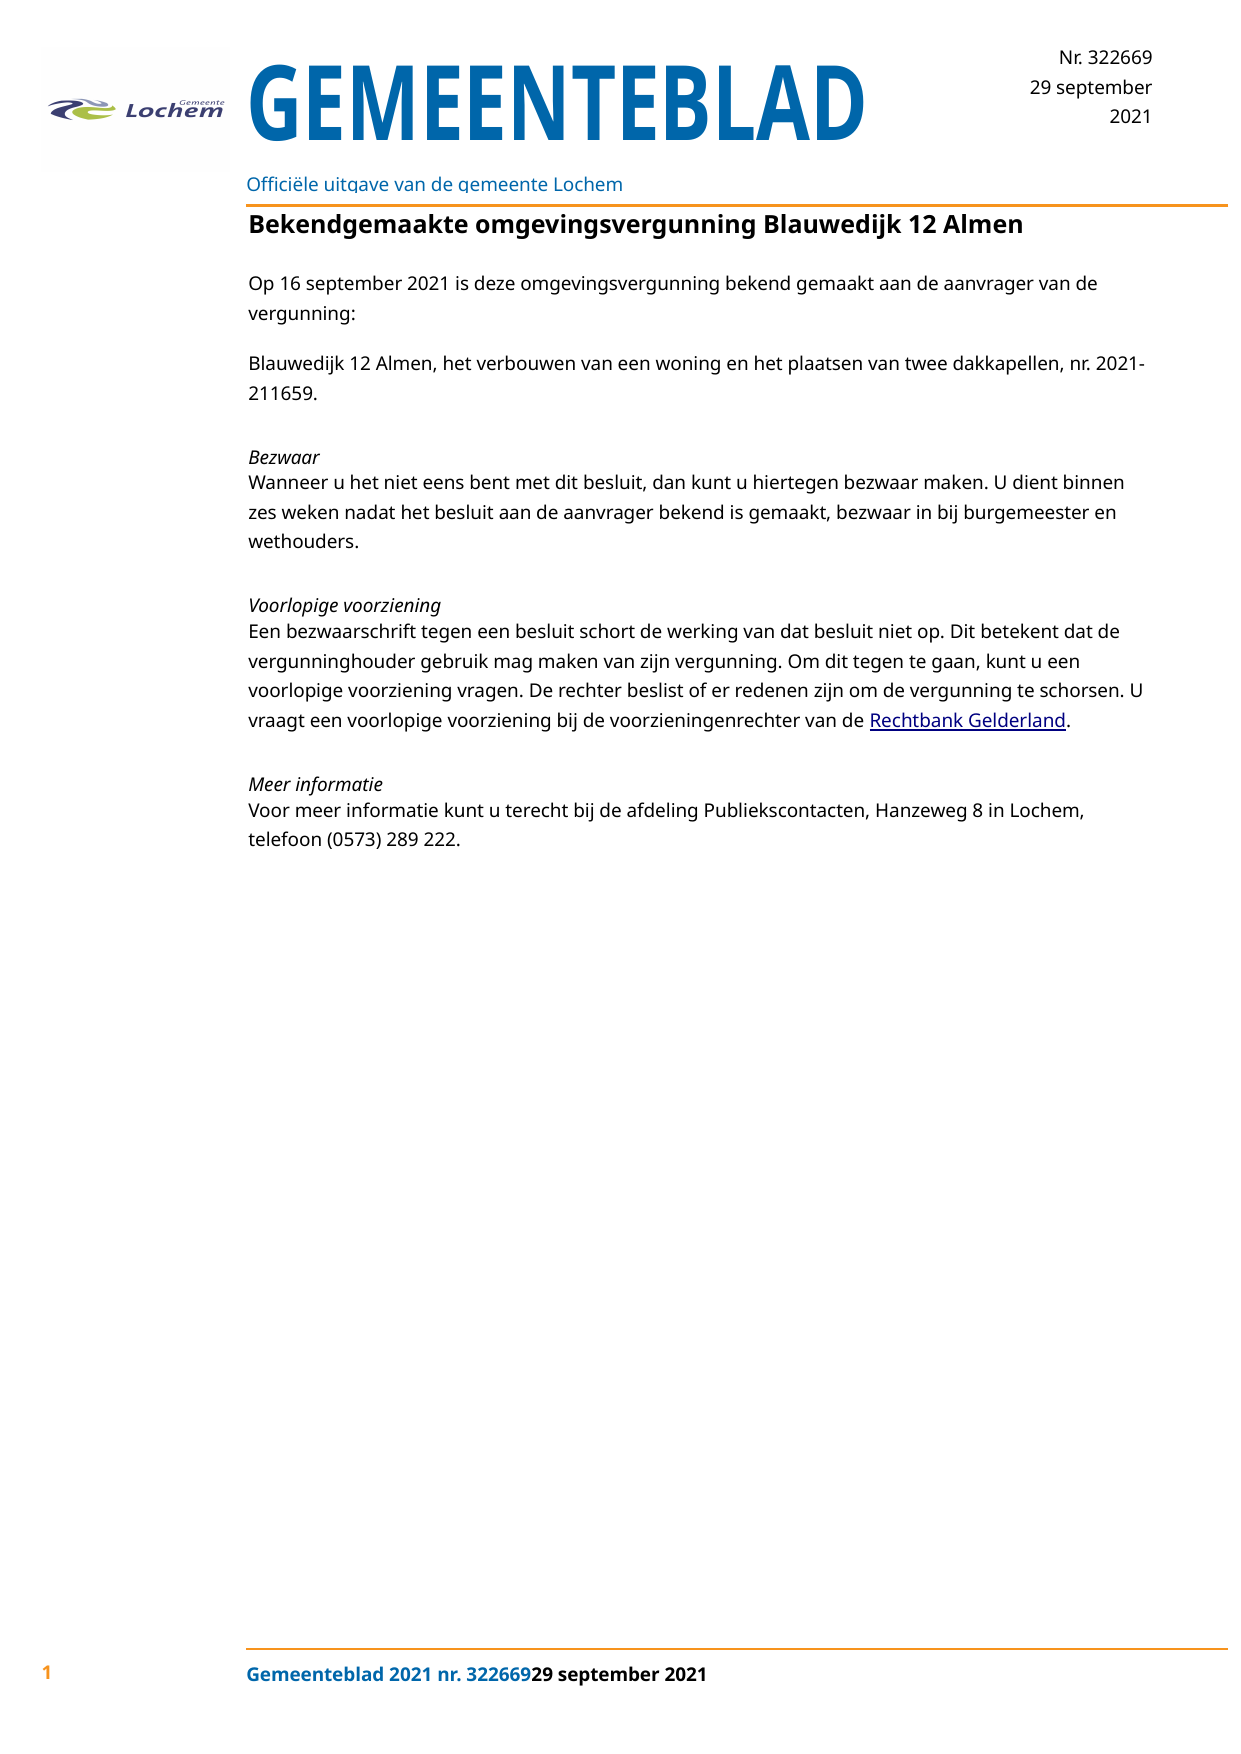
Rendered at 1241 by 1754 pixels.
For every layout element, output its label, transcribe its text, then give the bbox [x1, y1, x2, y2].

text Wanneer u het niet eens bent met dit besluit, dan kunt u hiertegen bezwaar maken. U dient binnen zes weken nadat het besluit aan de aanvrager bekend is gemaakt, bezwaar in bij burgemeester en wethouders. [248, 469, 1152, 554]
text Voorlopige voorziening [248, 593, 1152, 618]
text Meer informatie [248, 771, 1152, 797]
picture [41, 47, 231, 172]
text Blauwedijk 12 Almen, het verbouwen van een woning en het plaatsen van twee dakkapellen, nr. 2021-211659. [248, 350, 1152, 406]
text Bezwaar [248, 444, 1152, 469]
text Bekendgemaakte omgevingsvergunning Blauwedijk 12 Almen [248, 207, 1152, 241]
text Een bezwaarschrift tegen een besluit schort de werking van dat besluit niet op. Dit betekent dat de vergunninghouder gebruik mag maken van zijn vergunning. Om dit tegen te gaan, kunt u een voorlopige voorziening vragen. De rechter beslist of er redenen zijn om de vergunning te schorsen. U vraagt een voorlopige voorziening bij de voorzieningenrechter van de Rechtbank Gelderland. [248, 618, 1152, 733]
text Voor meer informatie kunt u terecht bij de afdeling Publiekscontacten, Hanzeweg 8 in Lochem, telefoon (0573) 289 222. [248, 797, 1152, 852]
text Op 16 september 2021 is deze omgevingsvergunning bekend gemaakt aan de aanvrager van de vergunning: [248, 270, 1152, 326]
